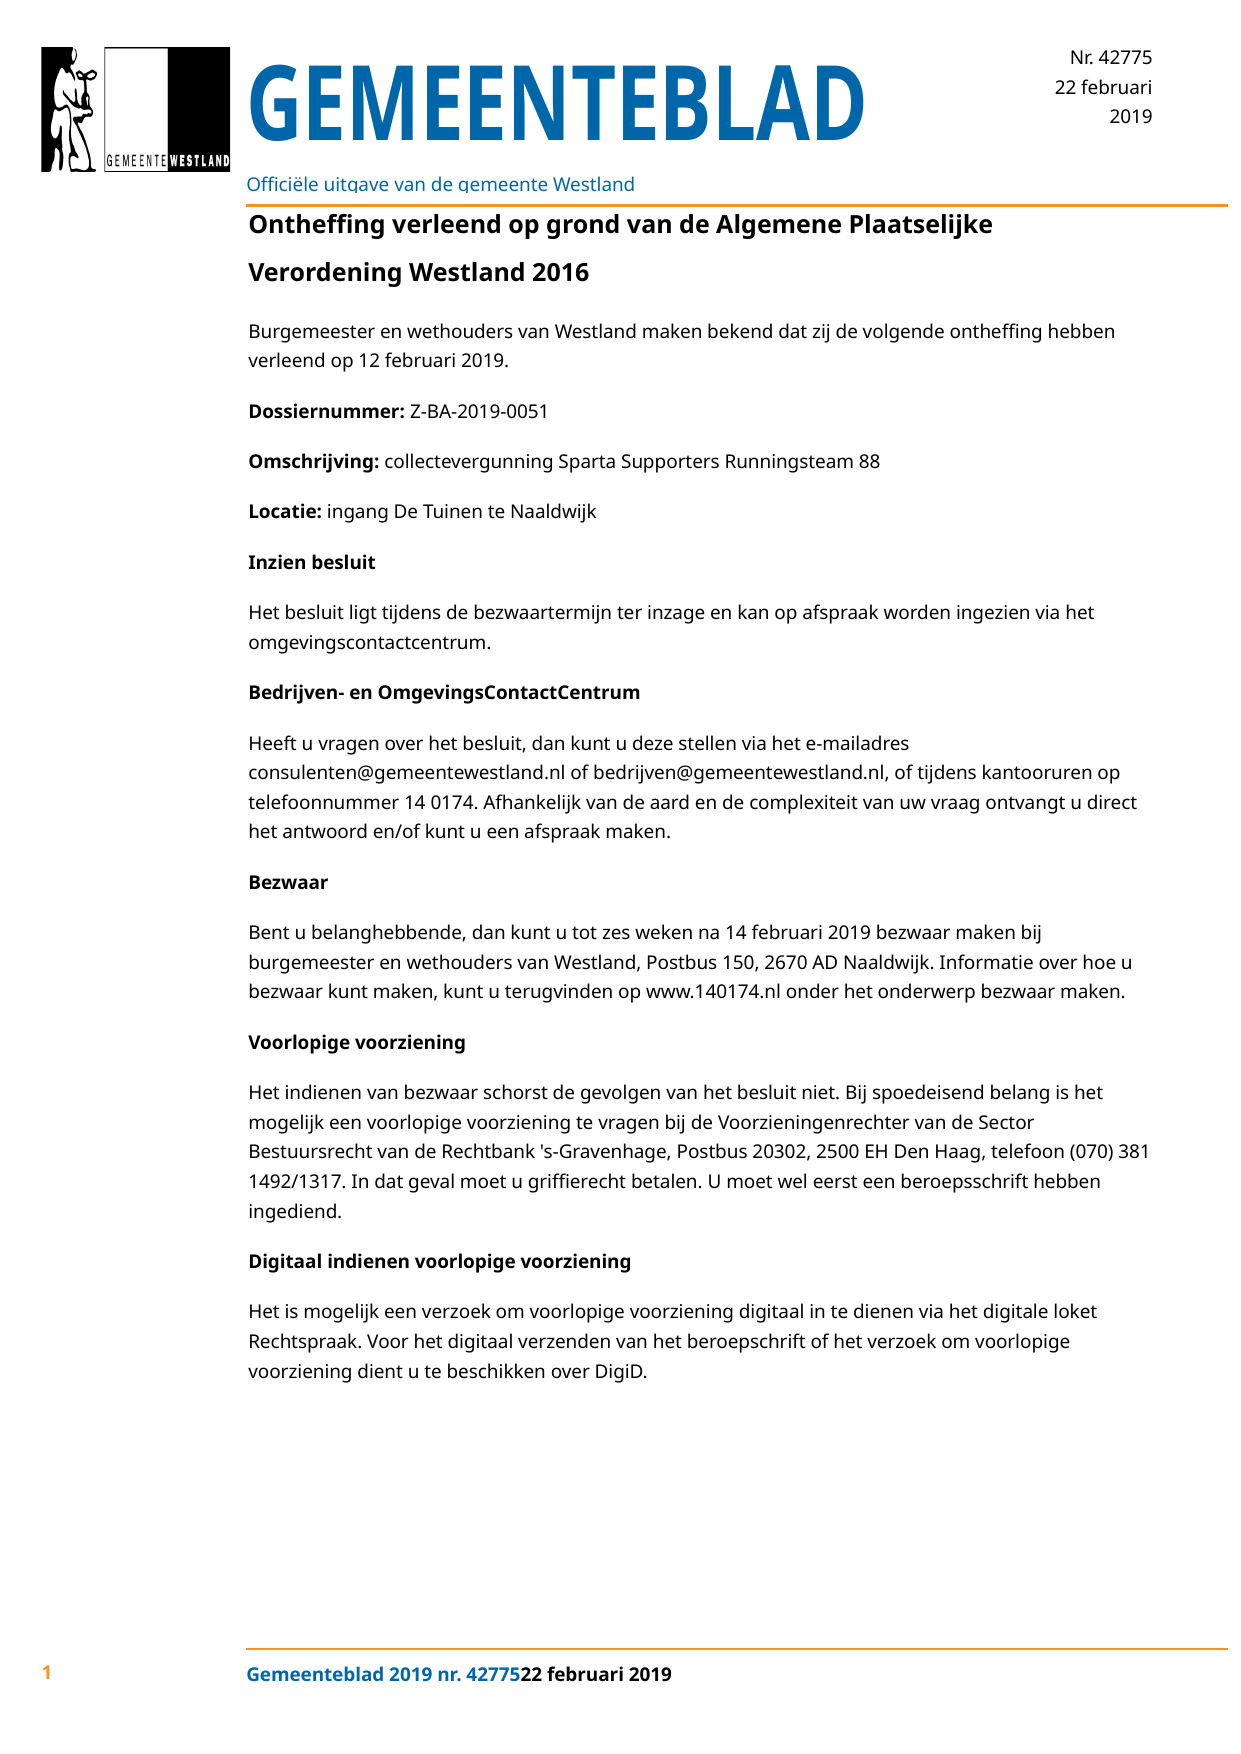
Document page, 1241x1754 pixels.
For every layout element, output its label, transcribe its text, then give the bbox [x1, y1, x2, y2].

text Bezwaar [248, 869, 1152, 895]
text Omschrijving: collectevergunning Sparta Supporters Runningsteam 88 [248, 448, 1152, 474]
text Heeft u vragen over het besluit, dan kunt u deze stellen via het e-mailadres consulenten@gemeentewestland.nl of bedrijven@gemeentewestland.nl, of tijdens kantooruren op telefoonnummer 14 0174. Afhankelijk van de aard en de complexiteit van uw vraag ontvangt u direct het antwoord en/of kunt u een afspraak maken. [248, 730, 1152, 844]
text Dossiernummer: Z-BA-2019-0051 [248, 398, 1152, 424]
text Burgemeester en wethouders van Westland maken bekend dat zij de volgende ontheffing hebben verleend op 12 februari 2019. [248, 318, 1152, 373]
text Ontheffing verleend op grond van de Algemene Plaatselijke Verordening Westland 2016 [248, 207, 1152, 288]
text Digitaal indienen voorlopige voorziening [248, 1248, 1152, 1274]
text Het is mogelijk een verzoek om voorlopige voorziening digitaal in te dienen via het digitale loket Rechtspraak. Voor het digitaal verzenden van het beroepschrift of het verzoek om voorlopige voorziening dient u te beschikken over DigiD. [248, 1299, 1152, 1384]
picture [41, 47, 231, 172]
text Bedrijven- en OmgevingsContactCentrum [248, 679, 1152, 705]
text Het besluit ligt tijdens de bezwaartermijn ter inzage en kan op afspraak worden ingezien via het omgevingscontactcentrum. [248, 599, 1152, 655]
text Locatie: ingang De Tuinen te Naaldwijk [248, 499, 1152, 524]
text Voorlopige voorziening [248, 1029, 1152, 1055]
text Het indienen van bezwaar schorst de gevolgen van het besluit niet. Bij spoedeisend belang is het mogelijk een voorlopige voorziening te vragen bij de Voorzieningenrechter van de Sector Bestuursrecht van de Rechtbank 's-Gravenhage, Postbus 20302, 2500 EH Den Haag, telefoon (070) 381 1492/1317. In dat geval moet u griffierecht betalen. U moet wel eerst een beroepsschrift hebben ingediend. [248, 1079, 1152, 1224]
text Inzien besluit [248, 549, 1152, 575]
text Bent u belanghebbende, dan kunt u tot zes weken na 14 februari 2019 bezwaar maken bij burgemeester en wethouders van Westland, Postbus 150, 2670 AD Naaldwijk. Informatie over hoe u bezwaar kunt maken, kunt u terugvinden op www.140174.nl onder het onderwerp bezwaar maken. [248, 919, 1152, 1004]
